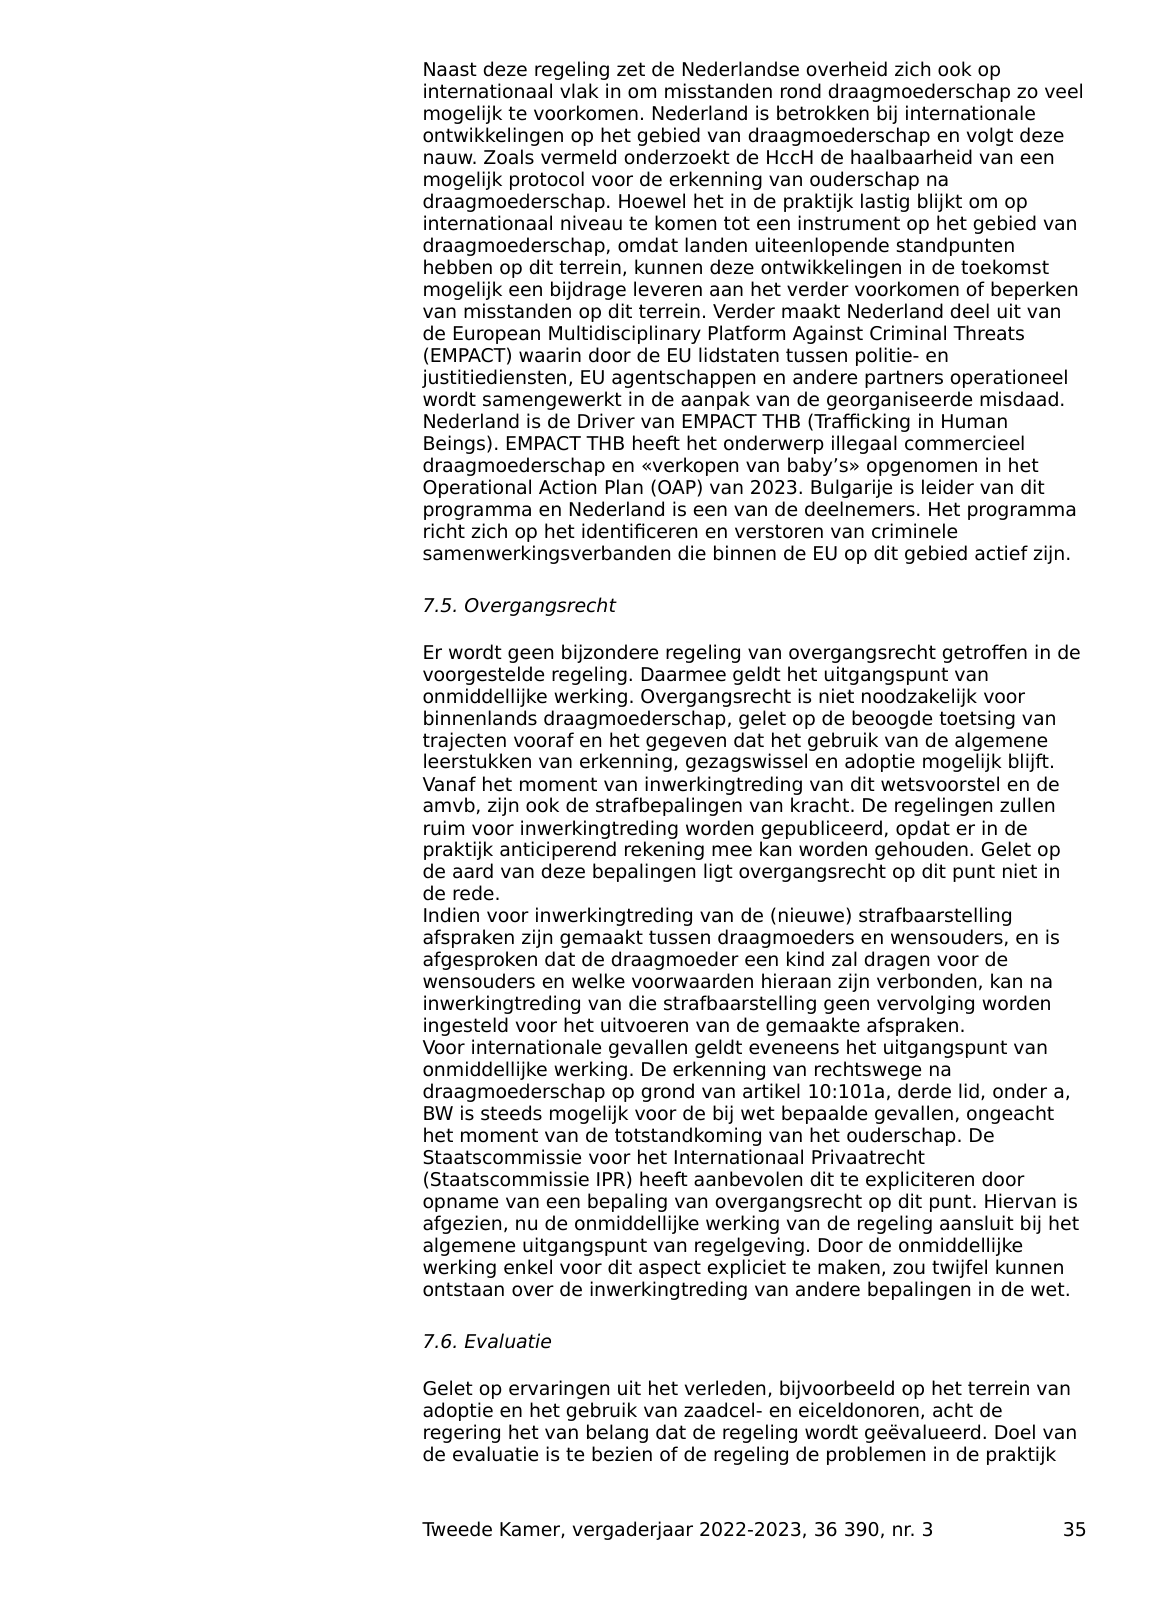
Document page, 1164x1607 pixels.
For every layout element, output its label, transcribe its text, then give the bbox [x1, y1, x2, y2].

subtitle 7.5. Overgangsrecht [422, 594, 1087, 617]
text Naast deze regeling zet de Nederlandse overheid zich ook op internationaal vlak in om misstanden rond draagmoederschap zo veel mogelijk te voorkomen. Nederland is betrokken bij internationale ontwikkelingen op het gebied van draagmoederschap en volgt deze nauw. Zoals vermeld onderzoekt de HccH de haalbaarheid van een mogelijk protocol voor de erkenning van ouderschap na draagmoederschap. Hoewel het in de praktijk lastig blijkt om op internationaal niveau te komen tot een instrument op het gebied van draagmoederschap, omdat landen uiteenlopende standpunten hebben op dit terrein, kunnen deze ontwikkelingen in de toekomst mogelijk een bijdrage leveren aan het verder voorkomen of beperken van misstanden op dit terrein. Verder maakt Nederland deel uit van de European Multidisciplinary Platform Against Criminal Threats (EMPACT) waarin door de EU lidstaten tussen politie- en justitiediensten, EU agentschappen en andere partners operationeel wordt samengewerkt in de aanpak van de georganiseerde misdaad. Nederland is de Driver van EMPACT THB (Trafficking in Human Beings). EMPACT THB heeft het onderwerp illegaal commercieel draagmoederschap en «verkopen van baby’s» opgenomen in het Operational Action Plan (OAP) van 2023. Bulgarije is leider van dit programma en Nederland is een van de deelnemers. Het programma richt zich op het identificeren en verstoren van criminele samenwerkingsverbanden die binnen de EU op dit gebied actief zijn. [422, 59, 1087, 564]
subtitle 7.6. Evaluatie [422, 1331, 1087, 1353]
text Indien voor inwerkingtreding van de (nieuwe) strafbaarstelling afspraken zijn gemaakt tussen draagmoeders en wensouders, en is afgesproken dat de draagmoeder een kind zal dragen voor de wensouders en welke voorwaarden hieraan zijn verbonden, kan na inwerkingtreding van die strafbaarstelling geen vervolging worden ingesteld voor het uitvoeren van de gemaakte afspraken. [422, 905, 1087, 1037]
text Er wordt geen bijzondere regeling van overgangsrecht getroffen in de voorgestelde regeling. Daarmee geldt het uitgangspunt van onmiddellijke werking. Overgangsrecht is niet noodzakelijk voor binnenlands draagmoederschap, gelet op de beoogde toetsing van trajecten vooraf en het gegeven dat het gebruik van de algemene leerstukken van erkenning, gezagswissel en adoptie mogelijk blijft. Vanaf het moment van inwerkingtreding van dit wetsvoorstel en de amvb, zijn ook de strafbepalingen van kracht. De regelingen zullen ruim voor inwerkingtreding worden gepubliceerd, opdat er in de praktijk anticiperend rekening mee kan worden gehouden. Gelet op de aard van deze bepalingen ligt overgangsrecht op dit punt niet in de rede. [422, 642, 1087, 905]
text Gelet op ervaringen uit het verleden, bijvoorbeeld op het terrein van adoptie en het gebruik van zaadcel- en eiceldonoren, acht de regering het van belang dat de regeling wordt geëvalueerd. Doel van de evaluatie is te bezien of de regeling de problemen in de praktijk [422, 1378, 1087, 1466]
text Voor internationale gevallen geldt eveneens het uitgangspunt van onmiddellijke werking. De erkenning van rechtswege na draagmoederschap op grond van artikel 10:101a, derde lid, onder a, BW is steeds mogelijk voor de bij wet bepaalde gevallen, ongeacht het moment van de totstandkoming van het ouderschap. De Staatscommissie voor het Internationaal Privaatrecht (Staatscommissie IPR) heeft aanbevolen dit te expliciteren door opname van een bepaling van overgangsrecht op dit punt. Hiervan is afgezien, nu de onmiddellijke werking van de regeling aansluit bij het algemene uitgangspunt van regelgeving. Door de onmiddellijke werking enkel voor dit aspect expliciet te maken, zou twijfel kunnen ontstaan over de inwerkingtreding van andere bepalingen in de wet. [422, 1037, 1087, 1301]
